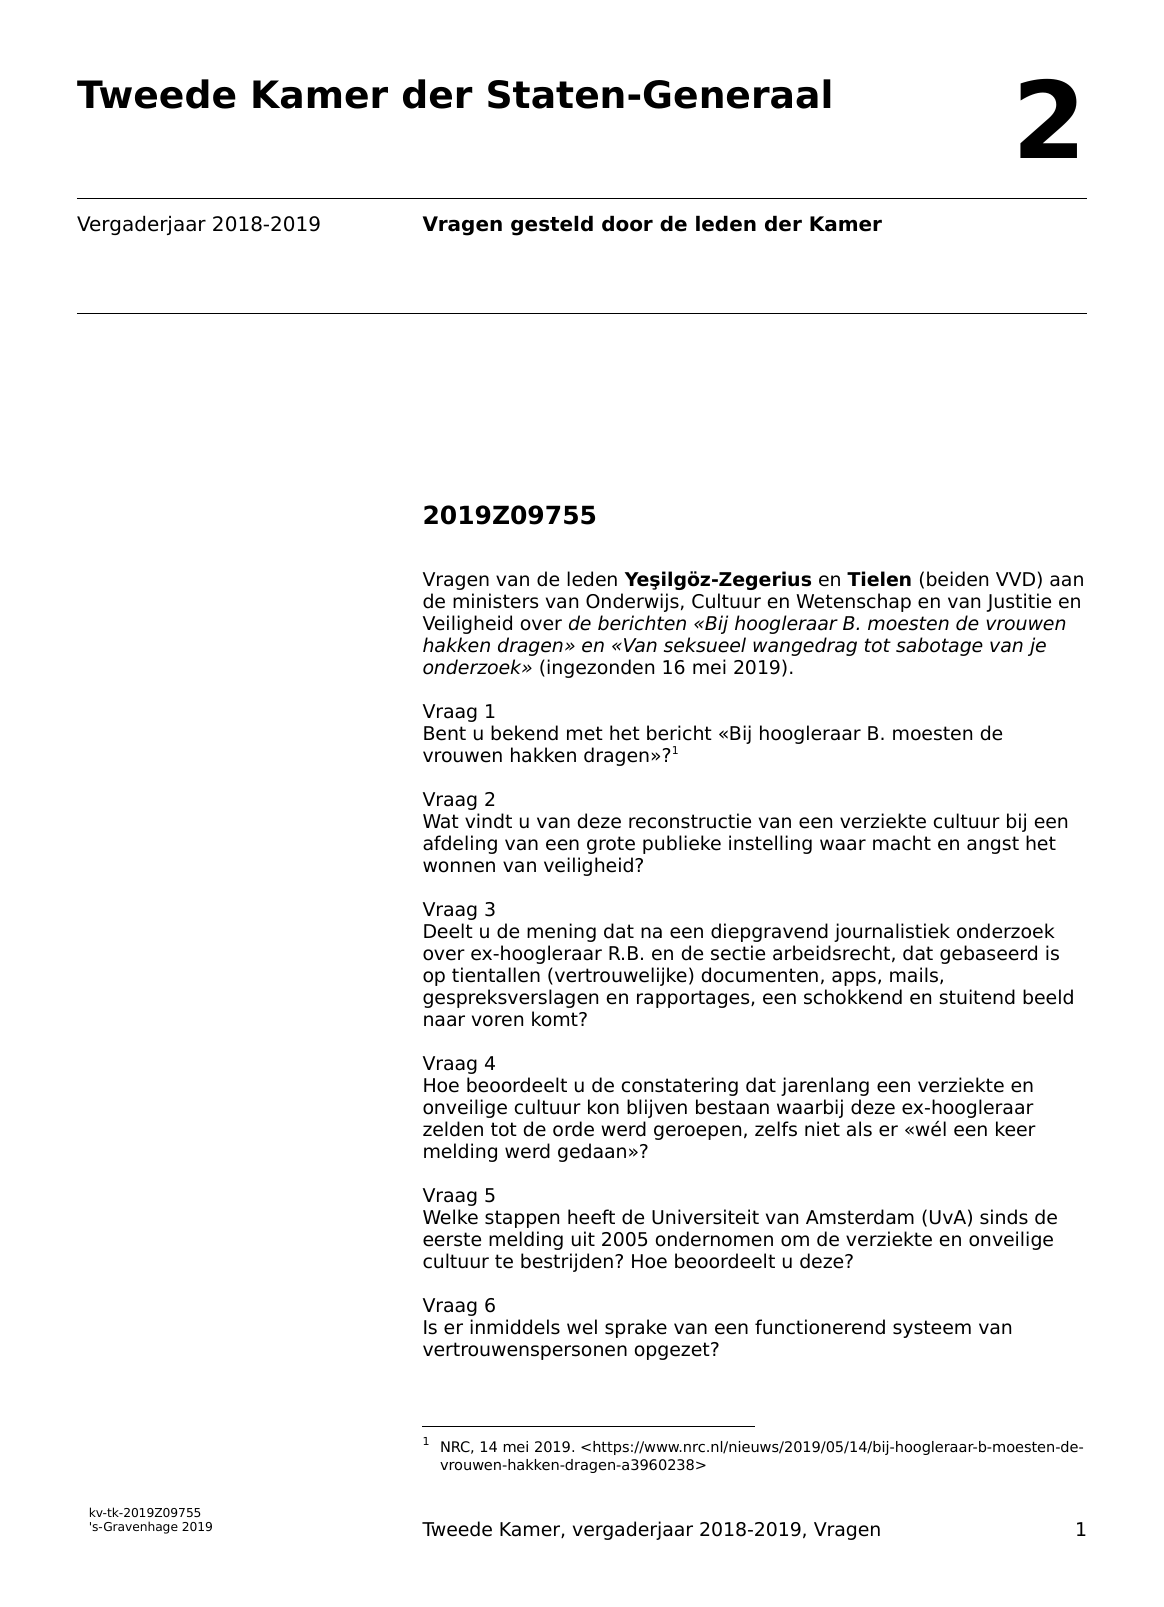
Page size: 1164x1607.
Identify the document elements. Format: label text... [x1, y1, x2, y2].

text Welke stappen heeft de Universiteit van Amsterdam (UvA) sinds de eerste melding uit 2005 ondernomen om de verziekte en onveilige cultuur te bestrijden? Hoe beoordeelt u deze? [422, 1207, 1087, 1273]
text Vraag 4 [422, 1053, 1087, 1075]
table_cell Vergaderjaar 2018-2019 [77, 199, 422, 313]
text Vragen van de leden Yeşilgöz-Zegerius en Tielen (beiden VVD) aan de ministers van Onderwijs, Cultuur en Wetenschap en van Justitie en Veiligheid over de berichten «Bij hoogleraar B. moesten de vrouwen hakken dragen» en «Van seksueel wangedrag tot sabotage van je onderzoek» (ingezonden 16 mei 2019). [422, 569, 1087, 679]
text NRC, 14 mei 2019. <https://www.nrc.nl/nieuws/2019/05/14/bij-hoogleraar-b-moesten-de-vrouwen-hakken-dragen-a3960238> [422, 1435, 1087, 1474]
text Hoe beoordeelt u de constatering dat jarenlang een verziekte en onveilige cultuur kon blijven bestaan waarbij deze ex-hoogleraar zelden tot de orde werd geroepen, zelfs niet als er «wél een keer melding werd gedaan»? [422, 1075, 1087, 1163]
text Vraag 3 [422, 899, 1087, 921]
table_header 2 [886, 59, 1087, 198]
text Is er inmiddels wel sprake van een functionerend systeem van vertrouwenspersonen opgezet? [422, 1317, 1087, 1361]
text 2019Z09755 [422, 501, 1087, 531]
text Vraag 1 [422, 701, 1087, 723]
text Vraag 2 [422, 789, 1087, 811]
text Deelt u de mening dat na een diepgravend journalistiek onderzoek over ex-hoogleraar R.B. en de sectie arbeidsrecht, dat gebaseerd is op tientallen (vertrouwelijke) documenten, apps, mails, gespreksverslagen en rapportages, een schokkend en stuitend beeld naar voren komt? [422, 921, 1087, 1031]
table_header Tweede Kamer der Staten-Generaal [77, 59, 886, 198]
text kv-tk-2019Z09755 [88, 1506, 323, 1520]
text Wat vindt u van deze reconstructie van een verziekte cultuur bij een afdeling van een grote publieke instelling waar macht en angst het wonnen van veiligheid? [422, 811, 1087, 877]
text Vraag 5 [422, 1185, 1087, 1207]
text 's-Gravenhage 2019 [88, 1520, 323, 1534]
table_cell Vragen gesteld door de leden der Kamer [422, 199, 1087, 313]
text Vraag 6 [422, 1295, 1087, 1317]
text Bent u bekend met het bericht «Bij hoogleraar B. moesten de vrouwen hakken dragen»? [422, 723, 1087, 767]
